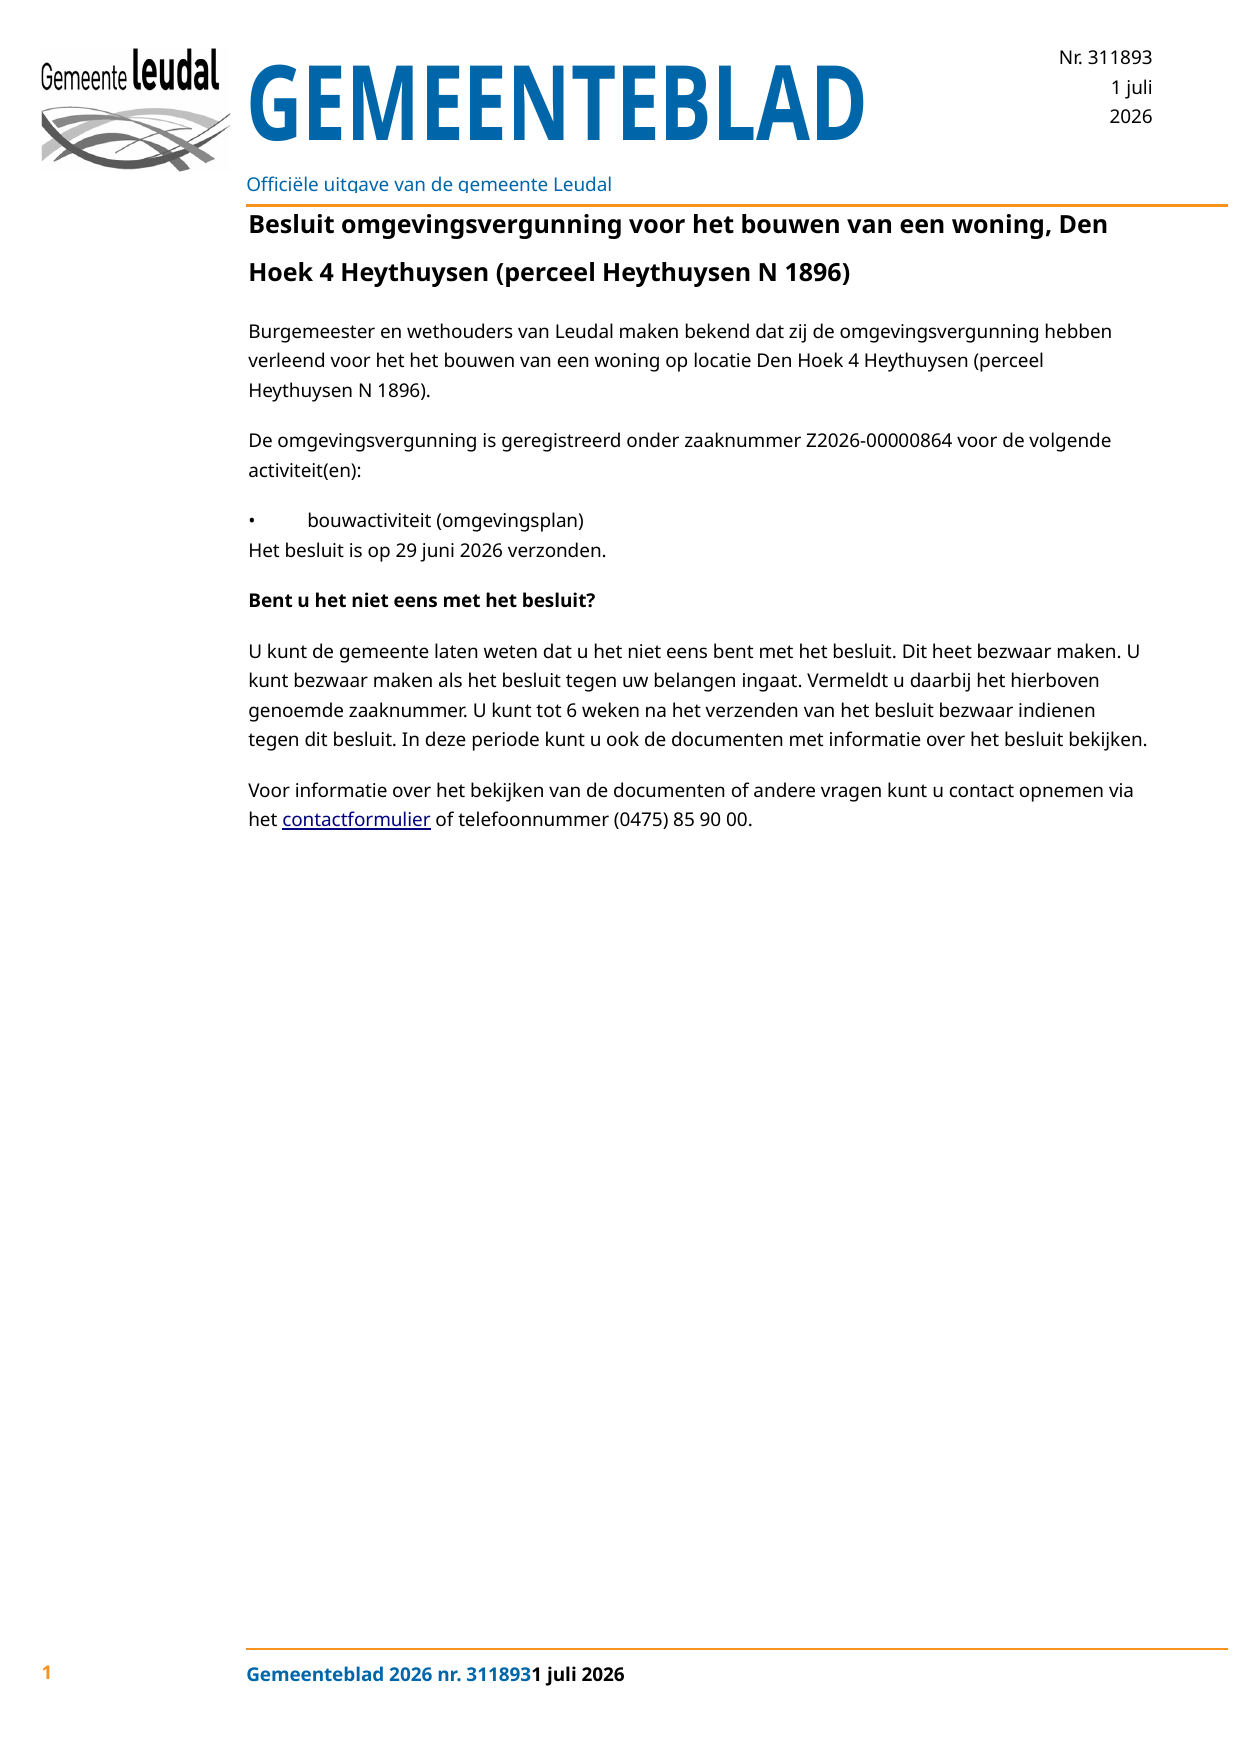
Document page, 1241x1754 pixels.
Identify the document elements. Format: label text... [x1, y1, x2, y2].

list bouwactiviteit (omgevingsplan) [248, 507, 1152, 533]
text Burgemeester en wethouders van Leudal maken bekend dat zij de omgevingsvergunning hebben verleend voor het het bouwen van een woning op locatie Den Hoek 4 Heythuysen (perceel Heythuysen N 1896). [248, 318, 1152, 403]
text Voor informatie over het bekijken van de documenten of andere vragen kunt u contact opnemen via het contactformulier of telefoonnummer (0475) 85 90 00. [248, 777, 1152, 832]
text U kunt de gemeente laten weten dat u het niet eens bent met het besluit. Dit heet bezwaar maken. U kunt bezwaar maken als het besluit tegen uw belangen ingaat. Vermeldt u daarbij het hierboven genoemde zaaknummer. U kunt tot 6 weken na het verzenden van het besluit bezwaar indienen tegen dit besluit. In deze periode kunt u ook de documenten met informatie over het besluit bekijken. [248, 638, 1152, 752]
text Bent u het niet eens met het besluit? [248, 587, 1152, 613]
text Besluit omgevingsvergunning voor het bouwen van een woning, Den Hoek 4 Heythuysen (perceel Heythuysen N 1896) [248, 207, 1152, 288]
text Het besluit is op 29 juni 2026 verzonden. [248, 537, 1152, 563]
picture [41, 47, 231, 172]
text De omgevingsvergunning is geregistreerd onder zaaknummer Z2026-00000864 voor de volgende activiteit(en): [248, 427, 1152, 483]
